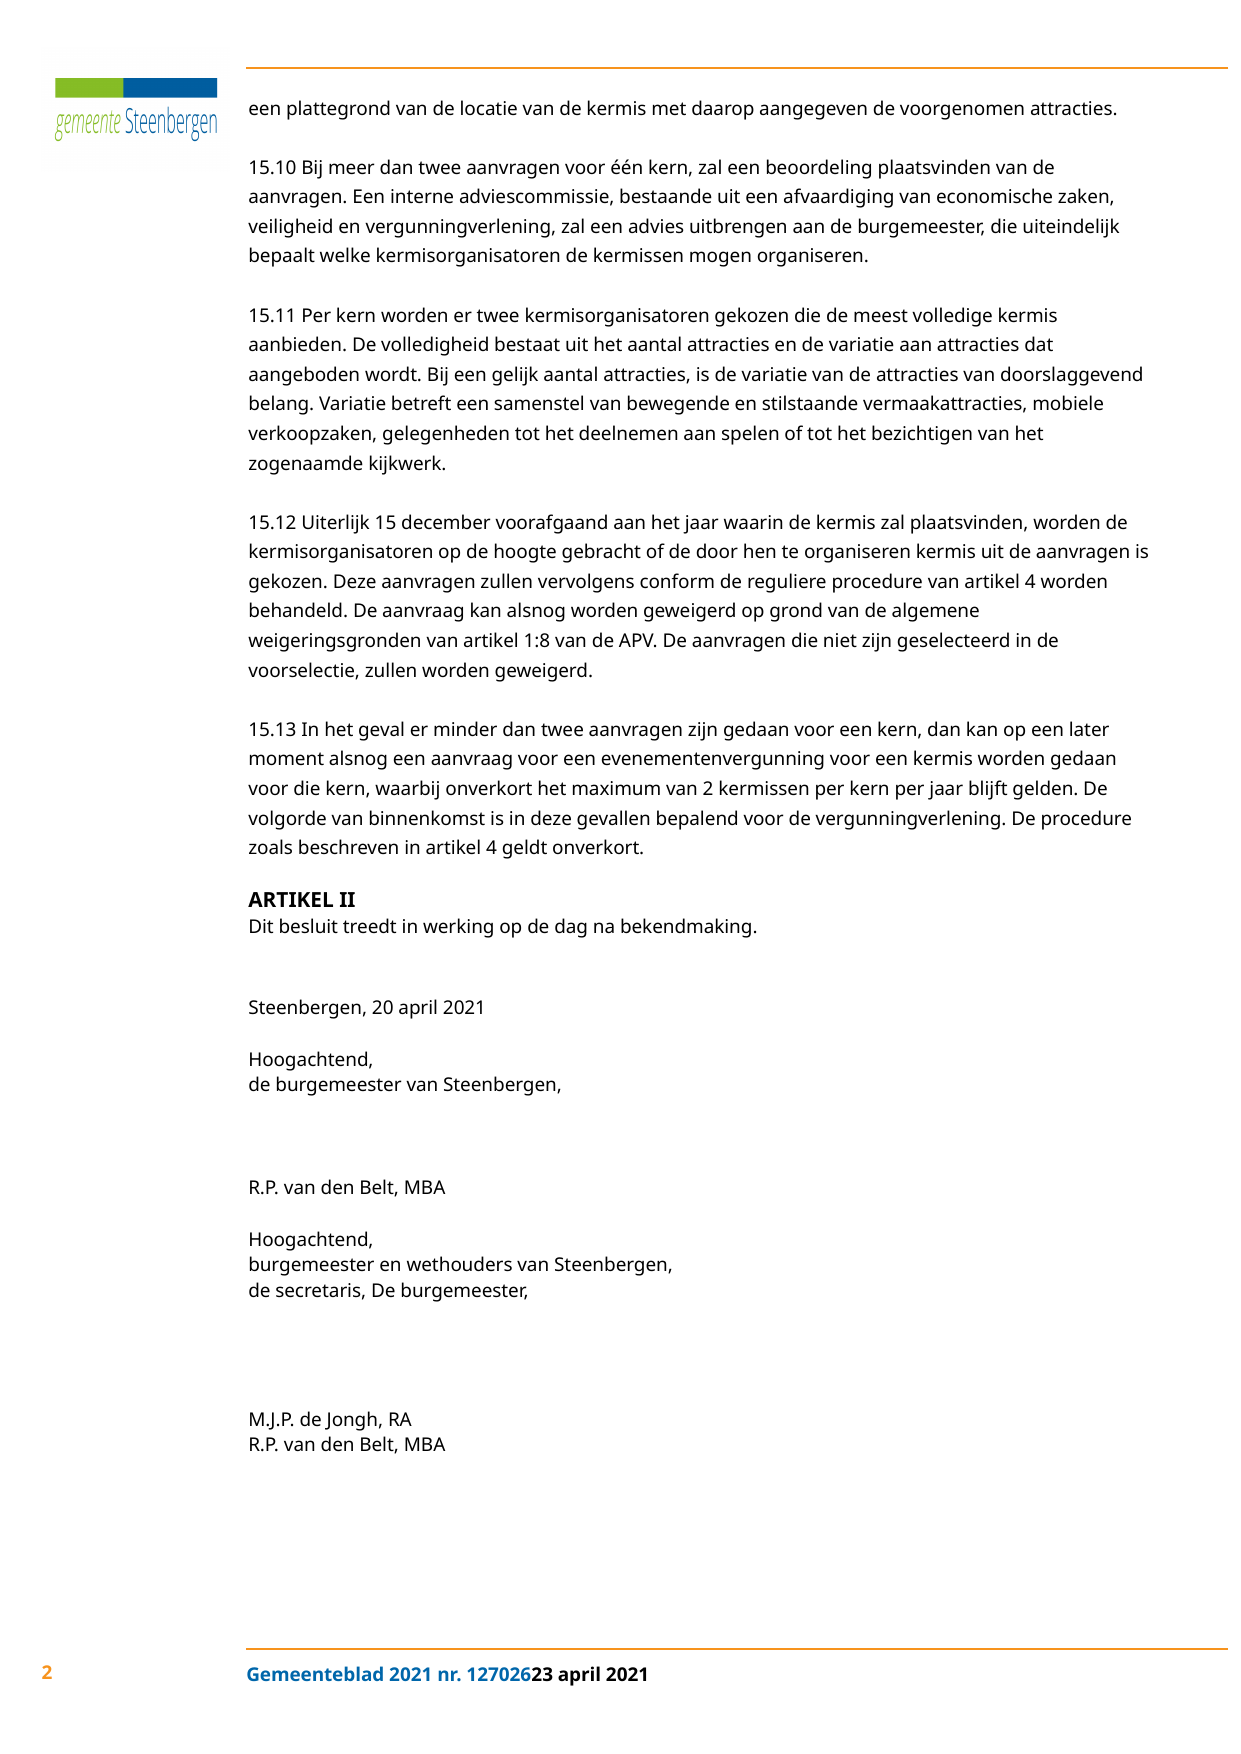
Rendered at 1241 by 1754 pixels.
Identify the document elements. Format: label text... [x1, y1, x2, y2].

text een plattegrond van de locatie van de kermis met daarop aangegeven de voorgenomen attracties. [248, 95, 1152, 121]
text Steenbergen, 20 april 2021 [248, 994, 1152, 1020]
text burgemeester en wethouders van Steenbergen, [248, 1252, 1152, 1277]
text R.P. van den Belt, MBA [248, 1432, 1152, 1457]
text de burgemeester van Steenbergen, [248, 1071, 1152, 1097]
text Dit besluit treedt in werking op de dag na bekendmaking. [248, 913, 1152, 939]
text Hoogachtend, [248, 1046, 1152, 1071]
text 15.13 In het geval er minder dan twee aanvragen zijn gedaan voor een kern, dan kan op een later moment alsnog een aanvraag voor een evenementenvergunning voor een kermis worden gedaan voor die kern, waarbij onverkort het maximum van 2 kermissen per kern per jaar blijft gelden. De volgorde van binnenkomst is in deze gevallen bepalend voor de vergunningverlening. De procedure zoals beschreven in artikel 4 geldt onverkort. [248, 716, 1152, 860]
text ARTIKEL II [248, 885, 1152, 913]
text de secretaris, De burgemeester, [248, 1277, 1152, 1303]
text 15.11 Per kern worden er twee kermisorganisatoren gekozen die de meest volledige kermis aanbieden. De volledigheid bestaat uit het aantal attracties en de variatie aan attracties dat aangeboden wordt. Bij een gelijk aantal attracties, is de variatie van de attracties van doorslaggevend belang. Variatie betreft een samenstel van bewegende en stilstaande vermaakattracties, mobiele verkoopzaken, gelegenheden tot het deelnemen aan spelen of tot het bezichtigen van het zogenaamde kijkwerk. [248, 302, 1152, 476]
text R.P. van den Belt, MBA [248, 1174, 1152, 1200]
text 15.10 Bij meer dan twee aanvragen voor één kern, zal een beoordeling plaatsvinden van de aanvragen. Een interne adviescommissie, bestaande uit een afvaardiging van economische zaken, veiligheid en vergunningverlening, zal een advies uitbrengen aan de burgemeester, die uiteindelijk bepaalt welke kermisorganisatoren de kermissen mogen organiseren. [248, 154, 1152, 268]
text 15.12 Uiterlijk 15 december voorafgaand aan het jaar waarin de kermis zal plaatsvinden, worden de kermisorganisatoren op de hoogte gebracht of de door hen te organiseren kermis uit de aanvragen is gekozen. Deze aanvragen zullen vervolgens conform de reguliere procedure van artikel 4 worden behandeld. De aanvraag kan alsnog worden geweigerd op grond van de algemene weigeringsgronden van artikel 1:8 van de APV. De aanvragen die niet zijn geselecteerd in de voorselectie, zullen worden geweigerd. [248, 509, 1152, 683]
text M.J.P. de Jongh, RA [248, 1406, 1152, 1432]
text Hoogachtend, [248, 1226, 1152, 1252]
picture [41, 47, 231, 172]
